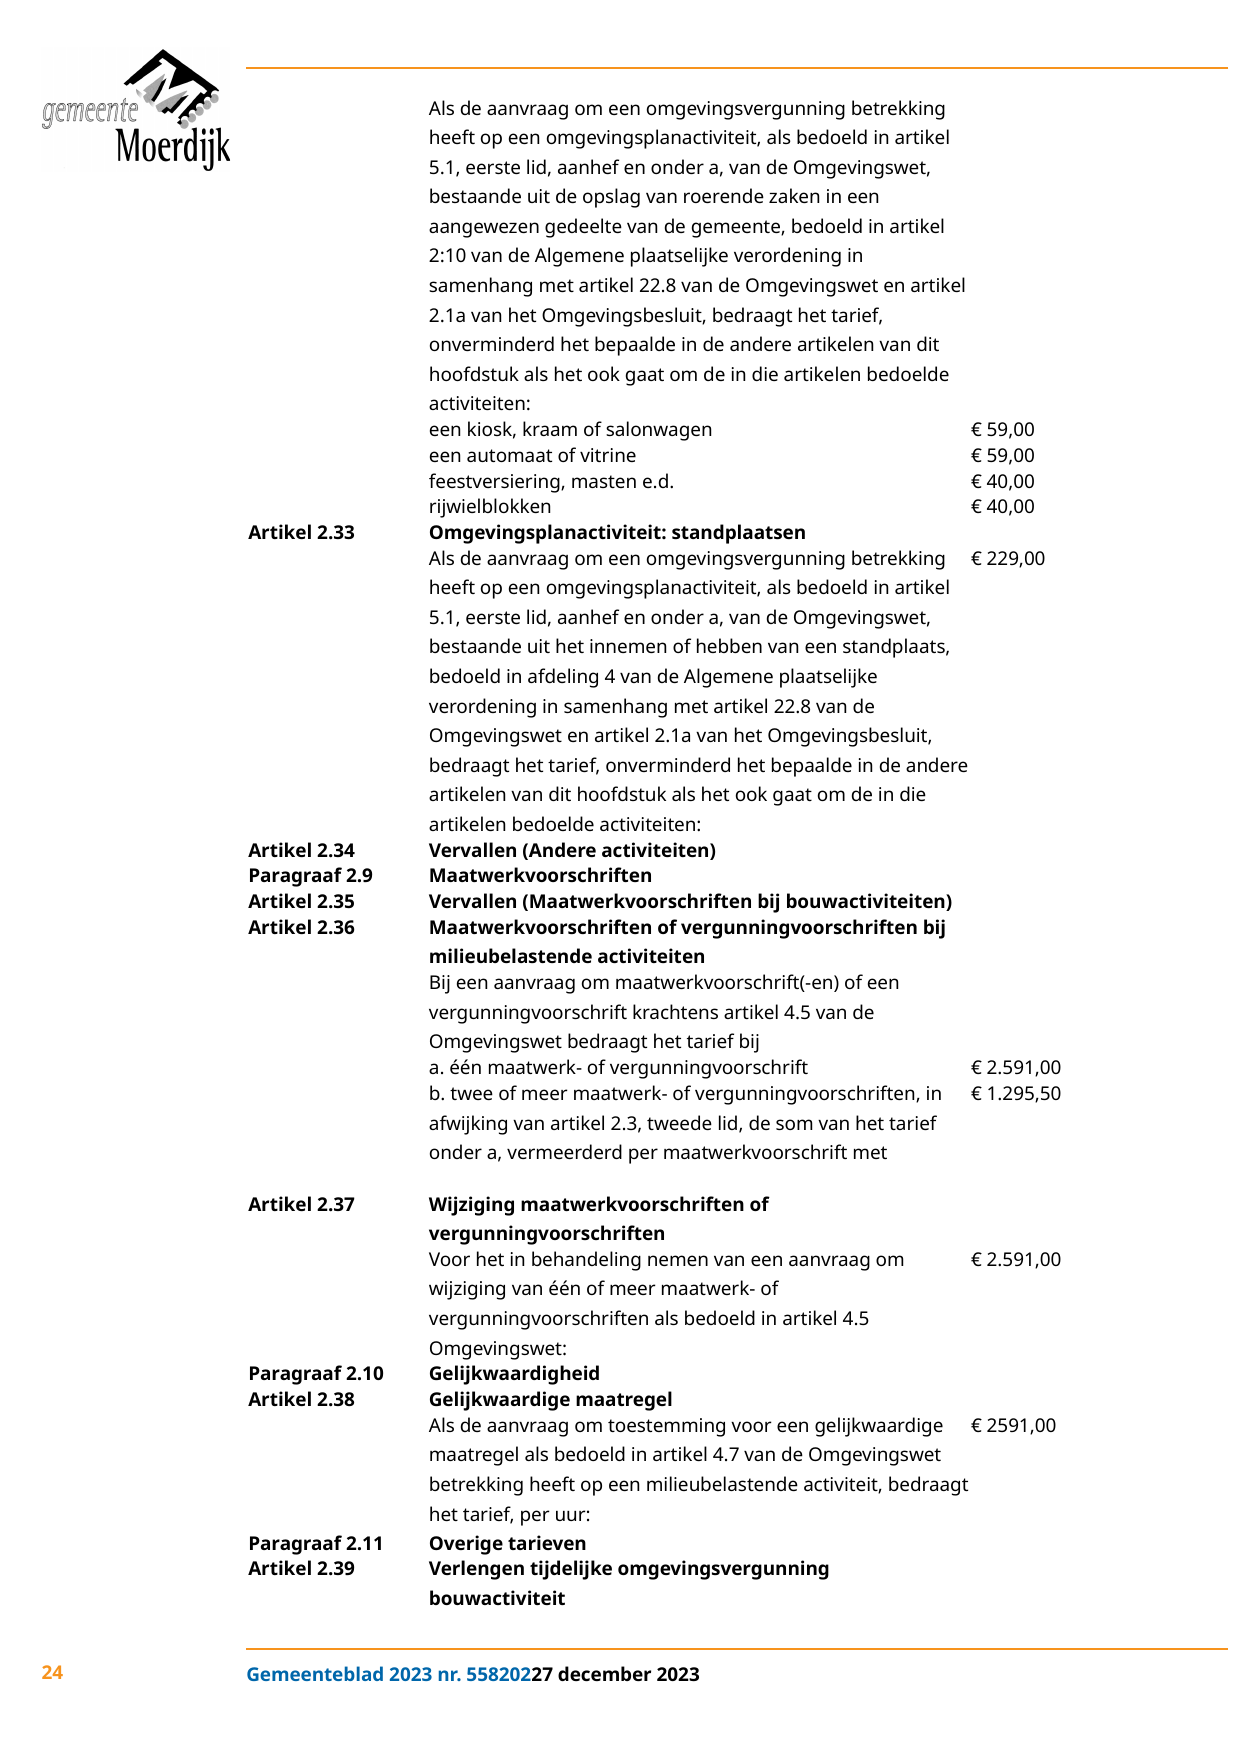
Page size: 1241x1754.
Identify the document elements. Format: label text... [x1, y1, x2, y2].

table_cell [248, 1246, 429, 1361]
table_cell € 2591,00 [971, 1412, 1152, 1526]
table_cell [248, 494, 429, 519]
table_cell [248, 95, 429, 416]
table_cell € 59,00 [971, 442, 1152, 468]
table_cell [971, 1386, 1152, 1412]
picture [41, 47, 231, 172]
table_cell [248, 545, 429, 837]
table_header Paragraaf 2.11 [248, 1530, 429, 1556]
table_cell Als de aanvraag om een omgevingsvergunning betrekking heeft op een omgevingsplanactiviteit, als bedoeld in artikel 5.1, eerste lid, aanhef en onder a, van de Omgevingswet, bestaande uit het innemen of hebben van een standplaats, bedoeld in afdeling 4 van de Algemene plaatselijke verordening in samenhang met artikel 22.8 van de Omgevingswet en artikel 2.1a van het Omgevingsbesluit, bedraagt het tarief, onverminderd het bepaalde in de andere artikelen van dit hoofdstuk als het ook gaat om de in die artikelen bedoelde activiteiten: [429, 545, 971, 837]
table_cell [429, 1165, 971, 1191]
table_cell [248, 468, 429, 493]
table_cell [248, 1412, 429, 1526]
table_cell Als de aanvraag om een omgevingsvergunning betrekking heeft op een omgevingsplanactiviteit, als bedoeld in artikel 5.1, eerste lid, aanhef en onder a, van de Omgevingswet, bestaande uit de opslag van roerende zaken in een aangewezen gedeelte van de gemeente, bedoeld in artikel 2:10 van de Algemene plaatselijke verordening in samenhang met artikel 22.8 van de Omgevingswet en artikel 2.1a van het Omgevingsbesluit, bedraagt het tarief, onverminderd het bepaalde in de andere artikelen van dit hoofdstuk als het ook gaat om de in die artikelen bedoelde activiteiten: [429, 95, 971, 416]
table_cell Als de aanvraag om toestemming voor een gelijkwaardige maatregel als bedoeld in artikel 4.7 van de Omgevingswet betrekking heeft op een milieubelastende activiteit, bedraagt het tarief, per uur: [429, 1412, 971, 1526]
table_header [971, 1530, 1152, 1556]
table_cell [971, 914, 1152, 969]
table_cell Verlengen tijdelijke omgevingsvergunning bouwactiviteit [429, 1556, 971, 1611]
table_cell Artikel 2.35 [248, 889, 429, 914]
table_cell Vervallen (Maatwerkvoorschriften bij bouwactiviteiten) [429, 889, 971, 914]
table_cell Wijziging maatwerkvoorschriften of vergunningvoorschriften [429, 1191, 971, 1246]
table_cell € 40,00 [971, 468, 1152, 493]
table_cell a. één maatwerk- of vergunningvoorschrift [429, 1054, 971, 1080]
table_cell € 59,00 [971, 416, 1152, 442]
table_cell [971, 1191, 1152, 1246]
table_cell b. twee of meer maatwerk- of vergunningvoorschriften, in afwijking van artikel 2.3, tweede lid, de som van het tarief onder a, vermeerderd per maatwerkvoorschrift met [429, 1080, 971, 1165]
table_cell Artikel 2.36 [248, 914, 429, 969]
table_cell € 2.591,00 [971, 1054, 1152, 1080]
table_cell [248, 970, 429, 1054]
table_cell [248, 1080, 429, 1165]
table_cell Paragraaf 2.10 [248, 1361, 429, 1386]
table_cell [971, 1361, 1152, 1386]
table_cell [248, 416, 429, 442]
table_cell [248, 442, 429, 468]
table_cell Artikel 2.37 [248, 1191, 429, 1246]
table_cell [971, 970, 1152, 1054]
table_cell Artikel 2.39 [248, 1556, 429, 1611]
table_cell Voor het in behandeling nemen van een aanvraag om wijziging van één of meer maatwerk- of vergunningvoorschriften als bedoeld in artikel 4.5 Omgevingswet: [429, 1246, 971, 1361]
table_cell [971, 519, 1152, 545]
table_cell Artikel 2.34 [248, 837, 429, 863]
table_header Overige tarieven [429, 1530, 971, 1556]
table_cell Artikel 2.38 [248, 1386, 429, 1412]
table_cell € 229,00 [971, 545, 1152, 837]
table_cell € 40,00 [971, 494, 1152, 519]
table_cell Paragraaf 2.9 [248, 863, 429, 888]
table_cell [248, 1054, 429, 1080]
table_cell [248, 1165, 429, 1191]
table_cell [971, 1165, 1152, 1191]
table_cell Gelijkwaardige maatregel [429, 1386, 971, 1412]
table_cell een kiosk, kraam of salonwagen [429, 416, 971, 442]
table_cell Gelijkwaardigheid [429, 1361, 971, 1386]
table_cell € 2.591,00 [971, 1246, 1152, 1361]
table_cell Maatwerkvoorschriften [429, 863, 971, 888]
table_cell Omgevingsplanactiviteit: standplaatsen [429, 519, 971, 545]
table_cell [971, 1556, 1152, 1611]
table_cell [971, 95, 1152, 416]
table_cell [971, 889, 1152, 914]
table_cell [971, 863, 1152, 888]
table_cell Bij een aanvraag om maatwerkvoorschrift(-en) of een vergunningvoorschrift krachtens artikel 4.5 van de Omgevingswet bedraagt het tarief bij [429, 970, 971, 1054]
table_cell een automaat of vitrine [429, 442, 971, 468]
table_cell rijwielblokken [429, 494, 971, 519]
table_cell Vervallen (Andere activiteiten) [429, 837, 971, 863]
table_cell Maatwerkvoorschriften of vergunningvoorschriften bij milieubelastende activiteiten [429, 914, 971, 969]
table_cell [971, 837, 1152, 863]
table_cell € 1.295,50 [971, 1080, 1152, 1165]
table_cell feestversiering, masten e.d. [429, 468, 971, 493]
table_cell Artikel 2.33 [248, 519, 429, 545]
